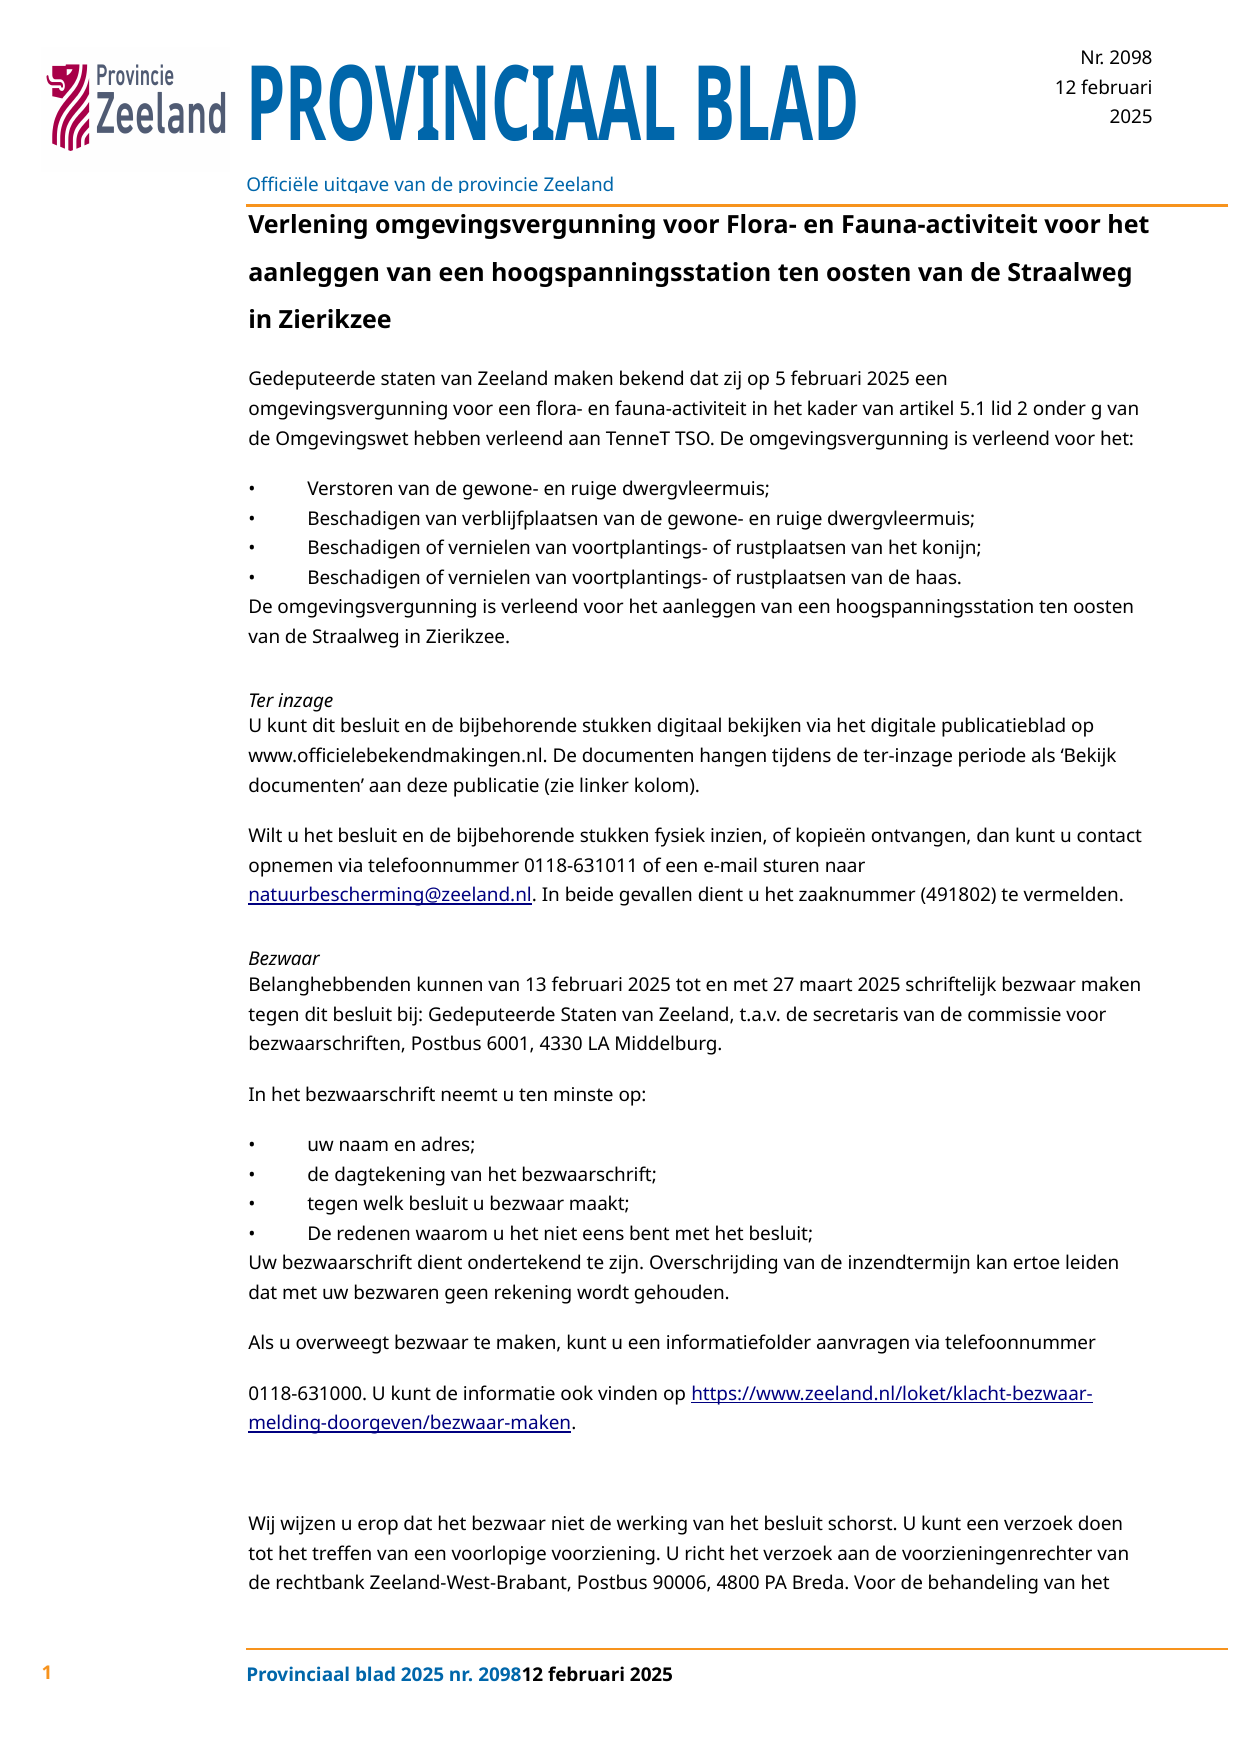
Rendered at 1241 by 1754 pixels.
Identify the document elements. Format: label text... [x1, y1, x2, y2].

text Als u overweegt bezwaar te maken, kunt u een informatiefolder aanvragen via telefoonnummer [248, 1329, 1152, 1355]
list Verstoren van de gewone- en ruige dwergvleermuis; [248, 475, 1152, 501]
list Beschadigen van verblijfplaatsen van de gewone- en ruige dwergvleermuis; [248, 505, 1152, 530]
text Ter inzage [248, 687, 1152, 713]
text Wilt u het besluit en de bijbehorende stukken fysiek inzien, of kopieën ontvangen, dan kunt u contact opnemen via telefoonnummer 0118-631011 of een e-mail sturen naar natuurbescherming@zeeland.nl. In beide gevallen dient u het zaaknummer (491802) te vermelden. [248, 822, 1152, 907]
text Verlening omgevingsvergunning voor Flora- en Fauna-activiteit voor het aanleggen van een hoogspanningsstation ten oosten van de Straalweg in Zierikzee [248, 207, 1152, 336]
text In het bezwaarschrift neemt u ten minste op: [248, 1081, 1152, 1106]
text Bezwaar [248, 945, 1152, 971]
text Belanghebbenden kunnen van 13 februari 2025 tot en met 27 maart 2025 schriftelijk bezwaar maken tegen dit besluit bij: Gedeputeerde Staten van Zeeland, t.a.v. de secretaris van de commissie voor bezwaarschriften, Postbus 6001, 4330 LA Middelburg. [248, 971, 1152, 1056]
text 0118-631000. U kunt de informatie ook vinden op https://www.zeeland.nl/loket/klacht-bezwaar-melding-doorgeven/bezwaar-maken. [248, 1380, 1152, 1435]
text Gedeputeerde staten van Zeeland maken bekend dat zij op 5 februari 2025 een omgevingsvergunning voor een flora- en fauna-activiteit in het kader van artikel 5.1 lid 2 onder g van de Omgevingswet hebben verleend aan TenneT TSO. De omgevingsvergunning is verleend voor het: [248, 366, 1152, 450]
list uw naam en adres; [248, 1131, 1152, 1157]
text De omgevingsvergunning is verleend voor het aanleggen van een hoogspanningsstation ten oosten van de Straalweg in Zierikzee. [248, 593, 1152, 649]
list Beschadigen of vernielen van voortplantings- of rustplaatsen van het konijn; [248, 534, 1152, 560]
list De redenen waarom u het niet eens bent met het besluit; [248, 1220, 1152, 1246]
text Wij wijzen u erop dat het bezwaar niet de werking van het besluit schorst. U kunt een verzoek doen tot het treffen van een voorlopige voorziening. U richt het verzoek aan de voorzieningenrechter van de rechtbank Zeeland-West-Brabant, Postbus 90006, 4800 PA Breda. Voor de behandeling van het [248, 1510, 1152, 1595]
list de dagtekening van het bezwaarschrift; [248, 1161, 1152, 1186]
picture [41, 47, 231, 172]
list Beschadigen of vernielen van voortplantings- of rustplaatsen van de haas. [248, 564, 1152, 589]
text Uw bezwaarschrift dient ondertekend te zijn. Overschrijding van de inzendtermijn kan ertoe leiden dat met uw bezwaren geen rekening wordt gehouden. [248, 1249, 1152, 1305]
text U kunt dit besluit en de bijbehorende stukken digitaal bekijken via het digitale publicatieblad op www.officielebekendmakingen.nl. De documenten hangen tijdens de ter-inzage periode als ‘Bekijk documenten’ aan deze publicatie (zie linker kolom). [248, 713, 1152, 798]
list tegen welk besluit u bezwaar maakt; [248, 1190, 1152, 1216]
